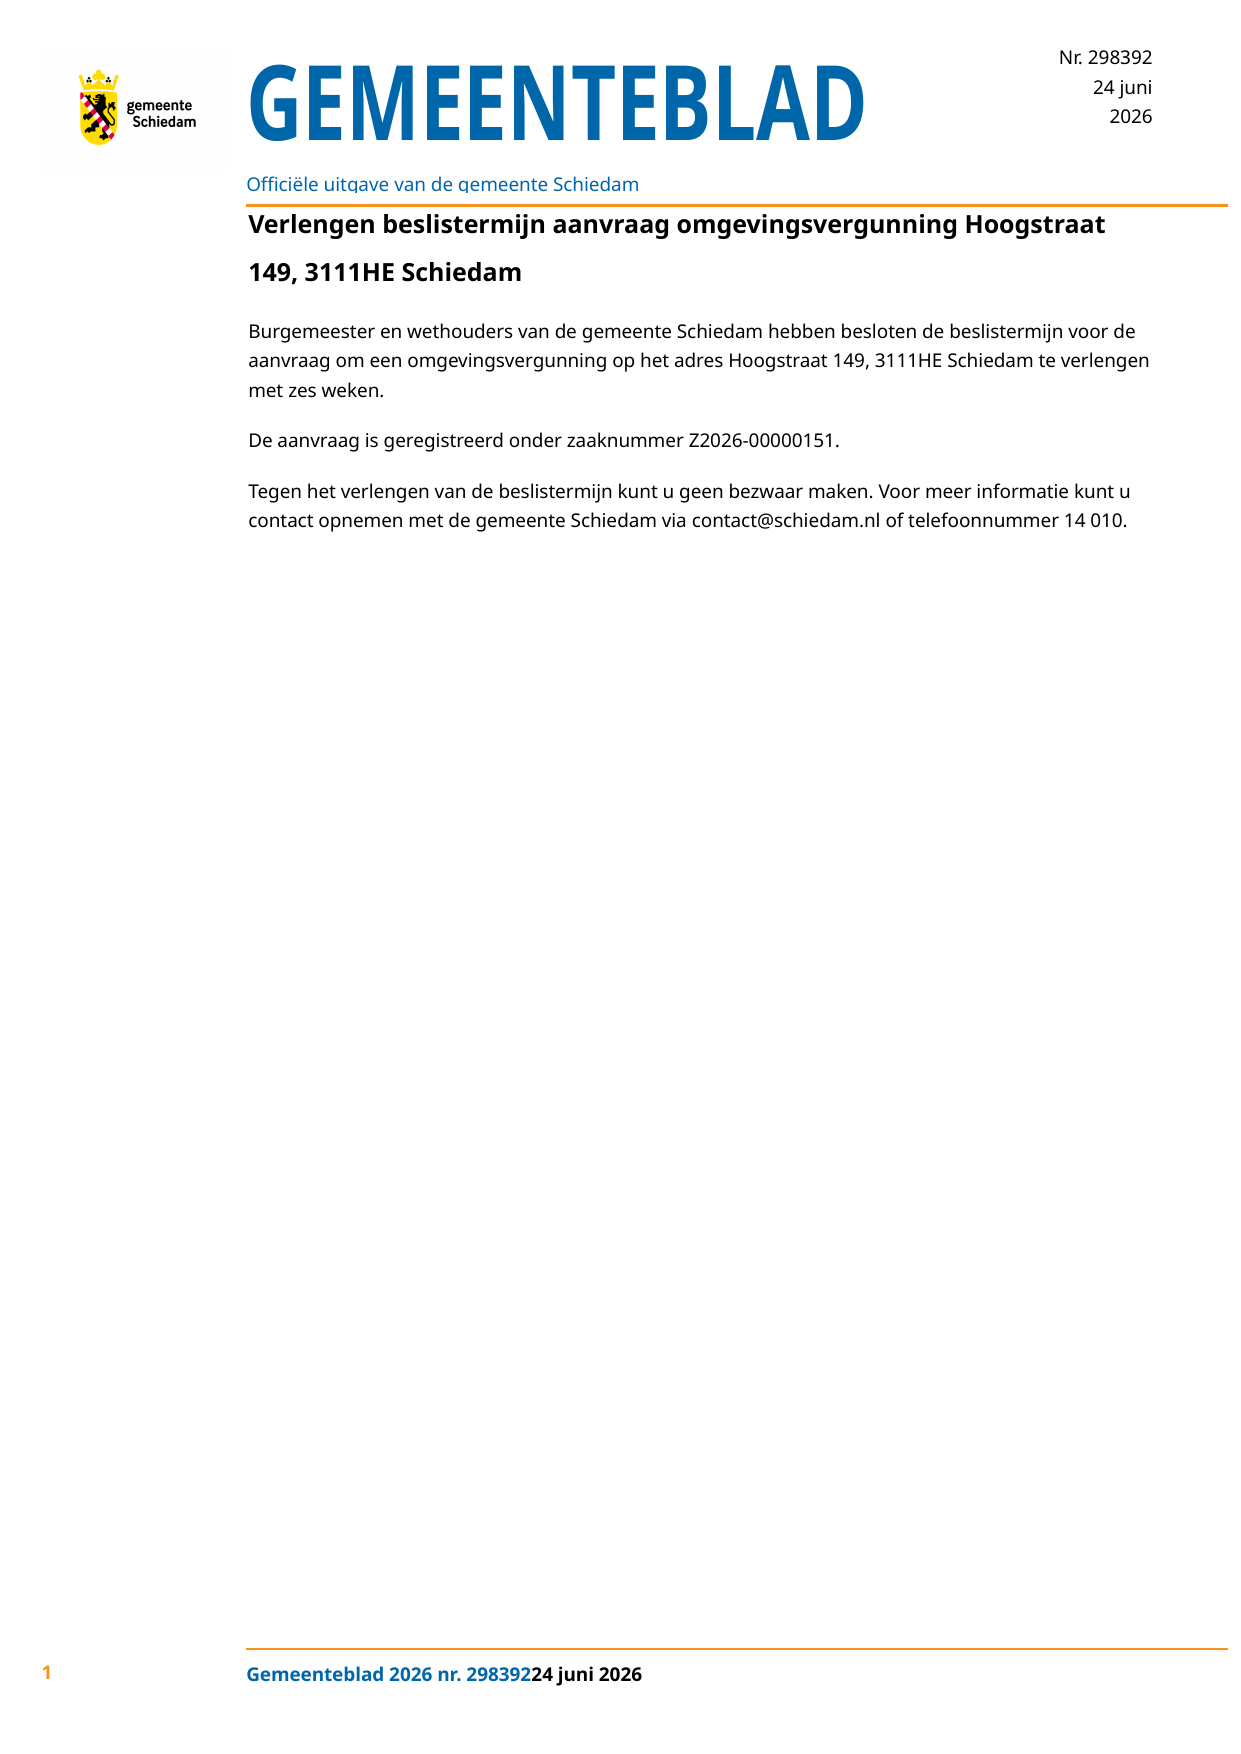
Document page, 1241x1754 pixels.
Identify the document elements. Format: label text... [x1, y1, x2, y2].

text Verlengen beslistermijn aanvraag omgevingsvergunning Hoogstraat 149, 3111HE Schiedam [248, 207, 1152, 288]
text De aanvraag is geregistreerd onder zaaknummer Z2026-00000151. [248, 427, 1152, 453]
picture [41, 47, 231, 172]
text Tegen het verlengen van de beslistermijn kunt u geen bezwaar maken. Voor meer informatie kunt u contact opnemen met de gemeente Schiedam via contact@schiedam.nl of telefoonnummer 14 010. [248, 478, 1152, 533]
text Burgemeester en wethouders van de gemeente Schiedam hebben besloten de beslistermijn voor de aanvraag om een omgevingsvergunning op het adres Hoogstraat 149, 3111HE Schiedam te verlengen met zes weken. [248, 318, 1152, 403]
